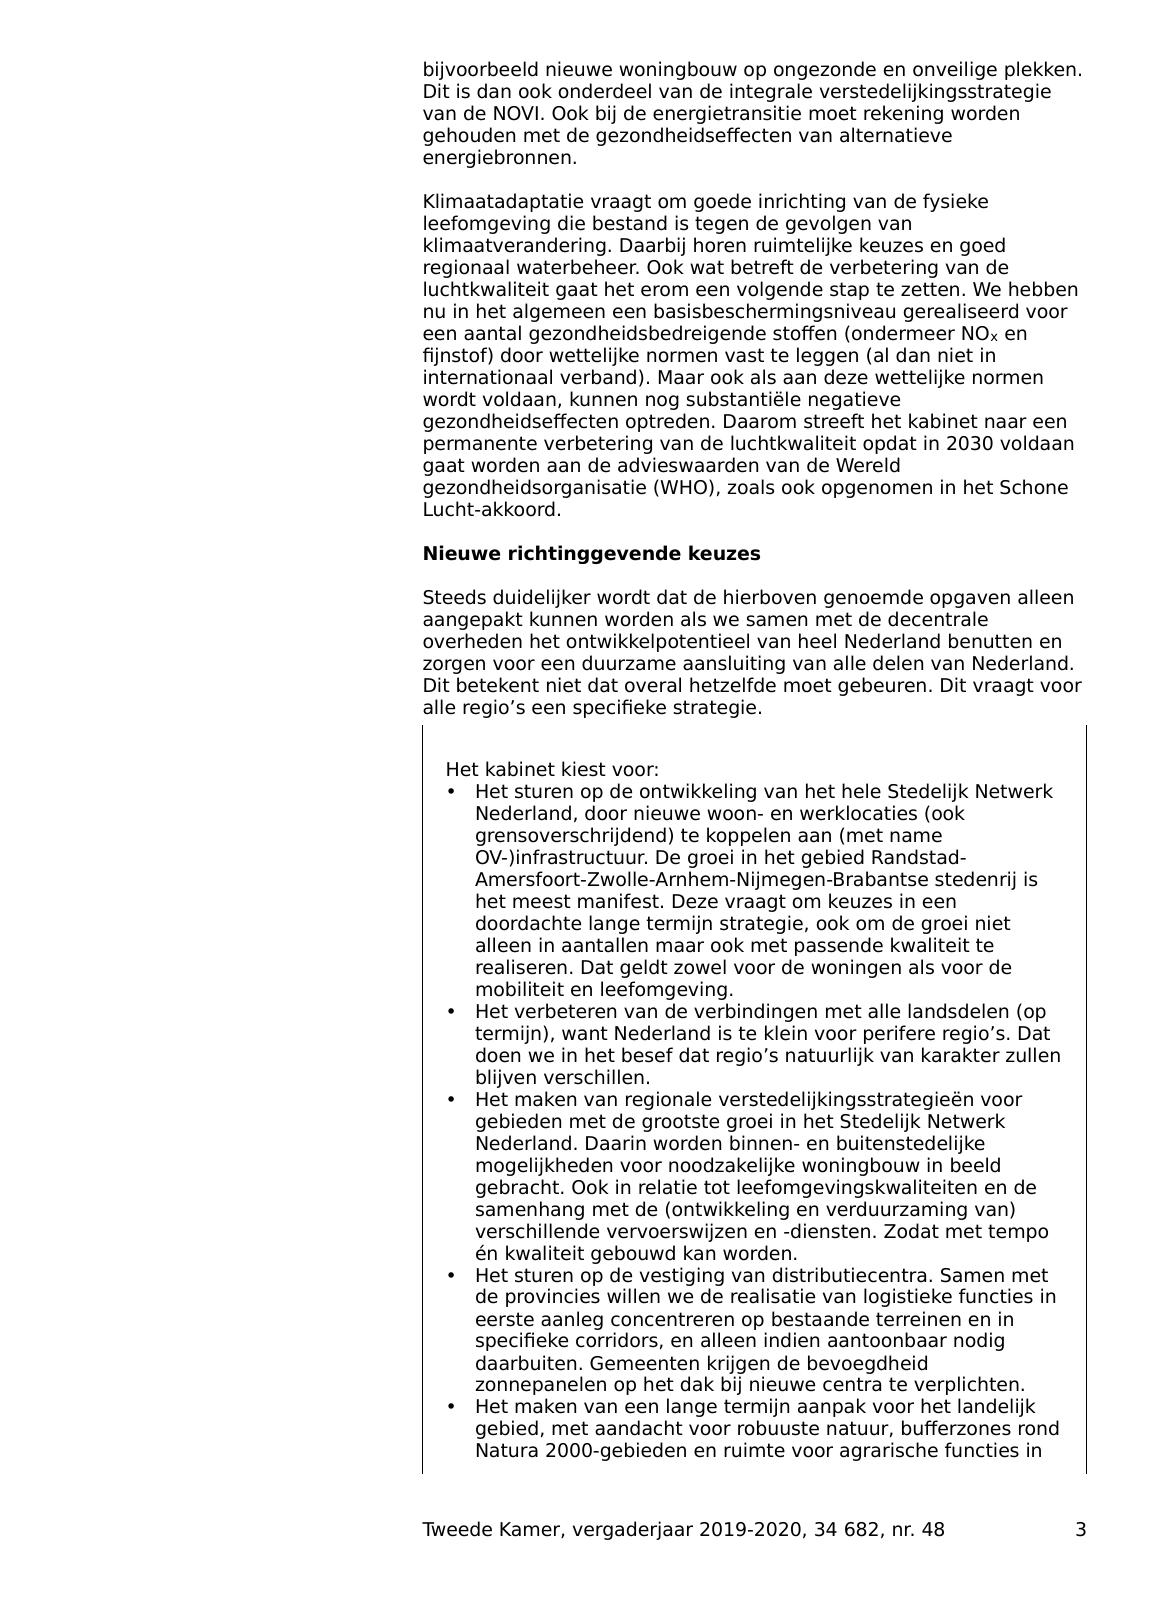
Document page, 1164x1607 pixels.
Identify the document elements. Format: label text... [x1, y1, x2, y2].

text bijvoorbeeld nieuwe woningbouw op ongezonde en onveilige plekken. Dit is dan ook onderdeel van de integrale verstedelijkingsstrategie van de NOVI. Ook bij de energietransitie moet rekening worden gehouden met de gezondheidseffecten van alternatieve energiebronnen. [422, 59, 1087, 169]
subtitle Nieuwe richtinggevende keuzes [422, 543, 1087, 565]
table_header Het kabinet kiest voor: • Het sturen op de ontwikkeling van het hele Stedelijk Netwerk Nederland, door nieuwe woon- en werklocaties (ook grensoverschrijdend) te koppelen aan (met name OV-)infrastructuur. De groei in het gebied Randstad-Amersfoort-Zwolle-Arnhem-Nijmegen-Brabantse stedenrij is het meest manifest. Deze vraagt om keuzes in een doordachte lange termijn strategie, ook om de groei niet alleen in aantallen maar ook met passende kwaliteit te realiseren. Dat geldt zowel voor de woningen als voor de mobiliteit en leefomgeving. • Het verbeteren van de verbindingen met alle landsdelen (op termijn), want Nederland is te klein voor perifere regio’s. Dat doen we in het besef dat regio’s natuurlijk van karakter zullen blijven verschillen. • Het maken van regionale verstedelijkingsstrategieën voor gebieden met de grootste groei in het Stedelijk Netwerk Nederland. Daarin worden binnen- en buitenstedelijke mogelijkheden voor noodzakelijke woningbouw in beeld gebracht. Ook in relatie tot leefomgevingskwaliteiten en de samenhang met de (ontwikkeling en verduurzaming van) verschillende vervoerswijzen en -diensten. Zodat met tempo én kwaliteit gebouwd kan worden. • Het sturen op de vestiging van distributiecentra. Samen met de provincies willen we de realisatie van logistieke functies in eerste aanleg concentreren op bestaande terreinen en in specifieke corridors, en alleen indien aantoonbaar nodig daarbuiten. Gemeenten krijgen de bevoegdheid zonnepanelen op het dak bij nieuwe centra te verplichten. • Het maken van een lange termijn aanpak voor het landelijk gebied, met aandacht voor robuuste natuur, bufferzones rond Natura 2000-gebieden en ruimte voor agrarische functies in [423, 725, 1086, 1474]
text Steeds duidelijker wordt dat de hierboven genoemde opgaven alleen aangepakt kunnen worden als we samen met de decentrale overheden het ontwikkelpotentieel van heel Nederland benutten en zorgen voor een duurzame aansluiting van alle delen van Nederland. Dit betekent niet dat overal hetzelfde moet gebeuren. Dit vraagt voor alle regio’s een specifieke strategie. [422, 587, 1087, 719]
text Klimaatadaptatie vraagt om goede inrichting van de fysieke leefomgeving die bestand is tegen de gevolgen van klimaatverandering. Daarbij horen ruimtelijke keuzes en goed regionaal waterbeheer. Ook wat betreft de verbetering van de luchtkwaliteit gaat het erom een volgende stap te zetten. We hebben nu in het algemeen een basisbeschermingsniveau gerealiseerd voor een aantal gezondheidsbedreigende stoffen (ondermeer NOx en fijnstof) door wettelijke normen vast te leggen (al dan niet in internationaal verband). Maar ook als aan deze wettelijke normen wordt voldaan, kunnen nog substantiële negatieve gezondheidseffecten optreden. Daarom streeft het kabinet naar een permanente verbetering van de luchtkwaliteit opdat in 2030 voldaan gaat worden aan de advieswaarden van de Wereld gezondheidsorganisatie (WHO), zoals ook opgenomen in het Schone Lucht-akkoord. [422, 191, 1087, 521]
